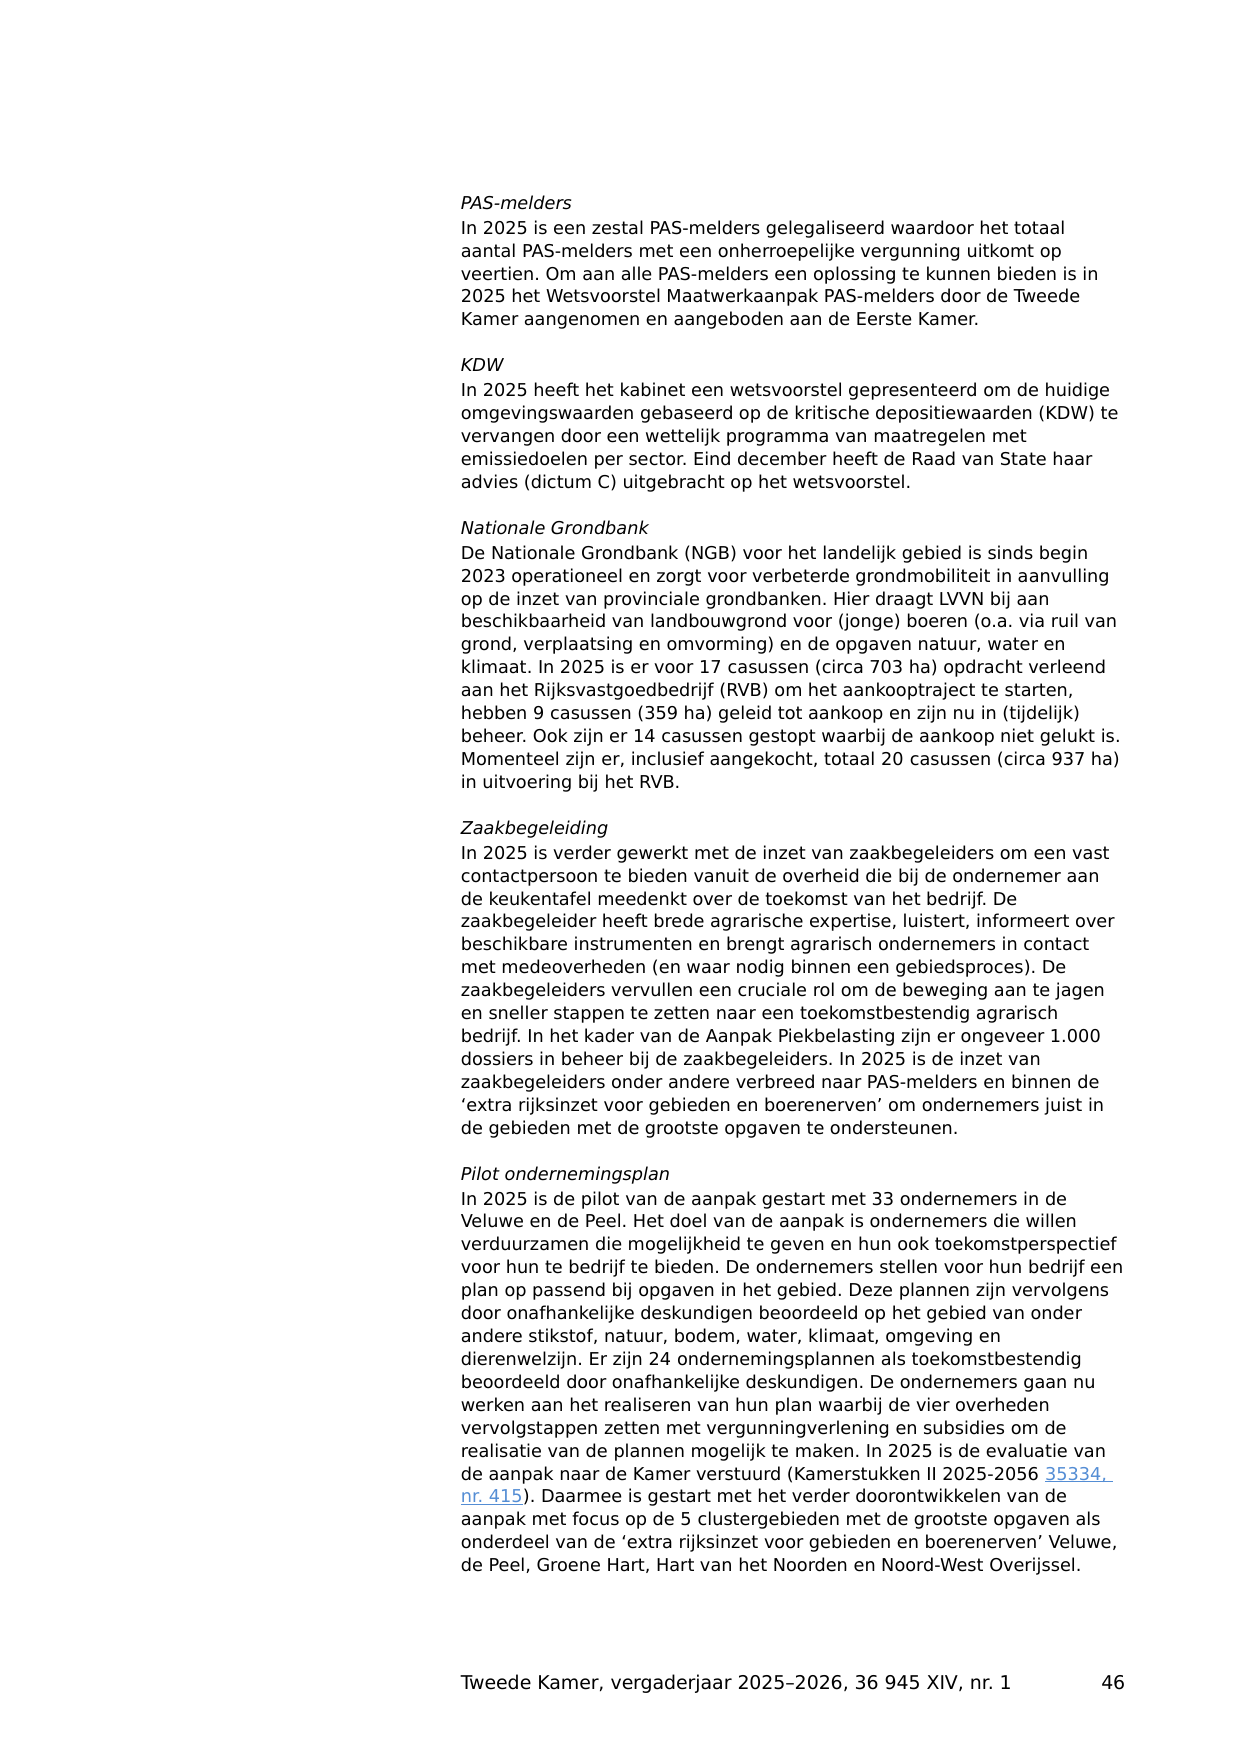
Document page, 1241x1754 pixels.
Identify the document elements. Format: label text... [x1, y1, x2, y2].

text PAS-melders [461, 191, 1125, 214]
text KDW [461, 353, 1125, 376]
text Zaakbegeleiding [461, 816, 1125, 839]
text In 2025 is de pilot van de aanpak gestart met 33 ondernemers in de Veluwe en de Peel. Het doel van de aanpak is ondernemers die willen verduurzamen die mogelijkheid te geven en hun ook toekomstperspectief voor hun te bedrijf te bieden. De ondernemers stellen voor hun bedrijf een plan op passend bij opgaven in het gebied. Deze plannen zijn vervolgens door onafhankelijke deskundigen beoordeeld op het gebied van onder andere stikstof, natuur, bodem, water, klimaat, omgeving en dierenwelzijn. Er zijn 24 ondernemingsplannen als toekomstbestendig beoordeeld door onafhankelijke deskundigen. De ondernemers gaan nu werken aan het realiseren van hun plan waarbij de vier overheden vervolgstappen zetten met vergunningverlening en subsidies om de realisatie van de plannen mogelijk te maken. In 2025 is de evaluatie van de aanpak naar de Kamer verstuurd (Kamerstukken II 2025-2056 35334, nr. 415). Daarmee is gestart met het verder doorontwikkelen van de aanpak met focus op de 5 clustergebieden met de grootste opgaven als onderdeel van de ‘extra rijksinzet voor gebieden en boerenerven’ Veluwe, de Peel, Groene Hart, Hart van het Noorden en Noord-West Overijssel. [461, 1187, 1125, 1576]
text Nationale Grondbank [461, 516, 1125, 539]
text De Nationale Grondbank (NGB) voor het landelijk gebied is sinds begin 2023 operationeel en zorgt voor verbeterde grondmobiliteit in aanvulling op de inzet van provinciale grondbanken. Hier draagt LVVN bij aan beschikbaarheid van landbouwgrond voor (jonge) boeren (o.a. via ruil van grond, verplaatsing en omvorming) en de opgaven natuur, water en klimaat. In 2025 is er voor 17 casussen (circa 703 ha) opdracht verleend aan het Rijksvastgoedbedrijf (RVB) om het aankooptraject te starten, hebben 9 casussen (359 ha) geleid tot aankoop en zijn nu in (tijdelijk) beheer. Ook zijn er 14 casussen gestopt waarbij de aankoop niet gelukt is. Momenteel zijn er, inclusief aangekocht, totaal 20 casussen (circa 937 ha) in uitvoering bij het RVB. [461, 541, 1125, 793]
text In 2025 is een zestal PAS-melders gelegaliseerd waardoor het totaal aantal PAS-melders met een onherroepelijke vergunning uitkomt op veertien. Om aan alle PAS-melders een oplossing te kunnen bieden is in 2025 het Wetsvoorstel Maatwerkaanpak PAS-melders door de Tweede Kamer aangenomen en aangeboden aan de Eerste Kamer. [461, 216, 1125, 330]
text Pilot ondernemingsplan [461, 1162, 1125, 1184]
text In 2025 is verder gewerkt met de inzet van zaakbegeleiders om een vast contactpersoon te bieden vanuit de overheid die bij de ondernemer aan de keukentafel meedenkt over de toekomst van het bedrijf. De zaakbegeleider heeft brede agrarische expertise, luistert, informeert over beschikbare instrumenten en brengt agrarisch ondernemers in contact met medeoverheden (en waar nodig binnen een gebiedsproces). De zaakbegeleiders vervullen een cruciale rol om de beweging aan te jagen en sneller stappen te zetten naar een toekomstbestendig agrarisch bedrijf. In het kader van de Aanpak Piekbelasting zijn er ongeveer 1.000 dossiers in beheer bij de zaakbegeleiders. In 2025 is de inzet van zaakbegeleiders onder andere verbreed naar PAS-melders en binnen de ‘extra rijksinzet voor gebieden en boerenerven’ om ondernemers juist in de gebieden met de grootste opgaven te ondersteunen. [461, 841, 1125, 1139]
text In 2025 heeft het kabinet een wetsvoorstel gepresenteerd om de huidige omgevingswaarden gebaseerd op de kritische depositiewaarden (KDW) te vervangen door een wettelijk programma van maatregelen met emissiedoelen per sector. Eind december heeft de Raad van State haar advies (dictum C) uitgebracht op het wetsvoorstel. [461, 378, 1125, 493]
